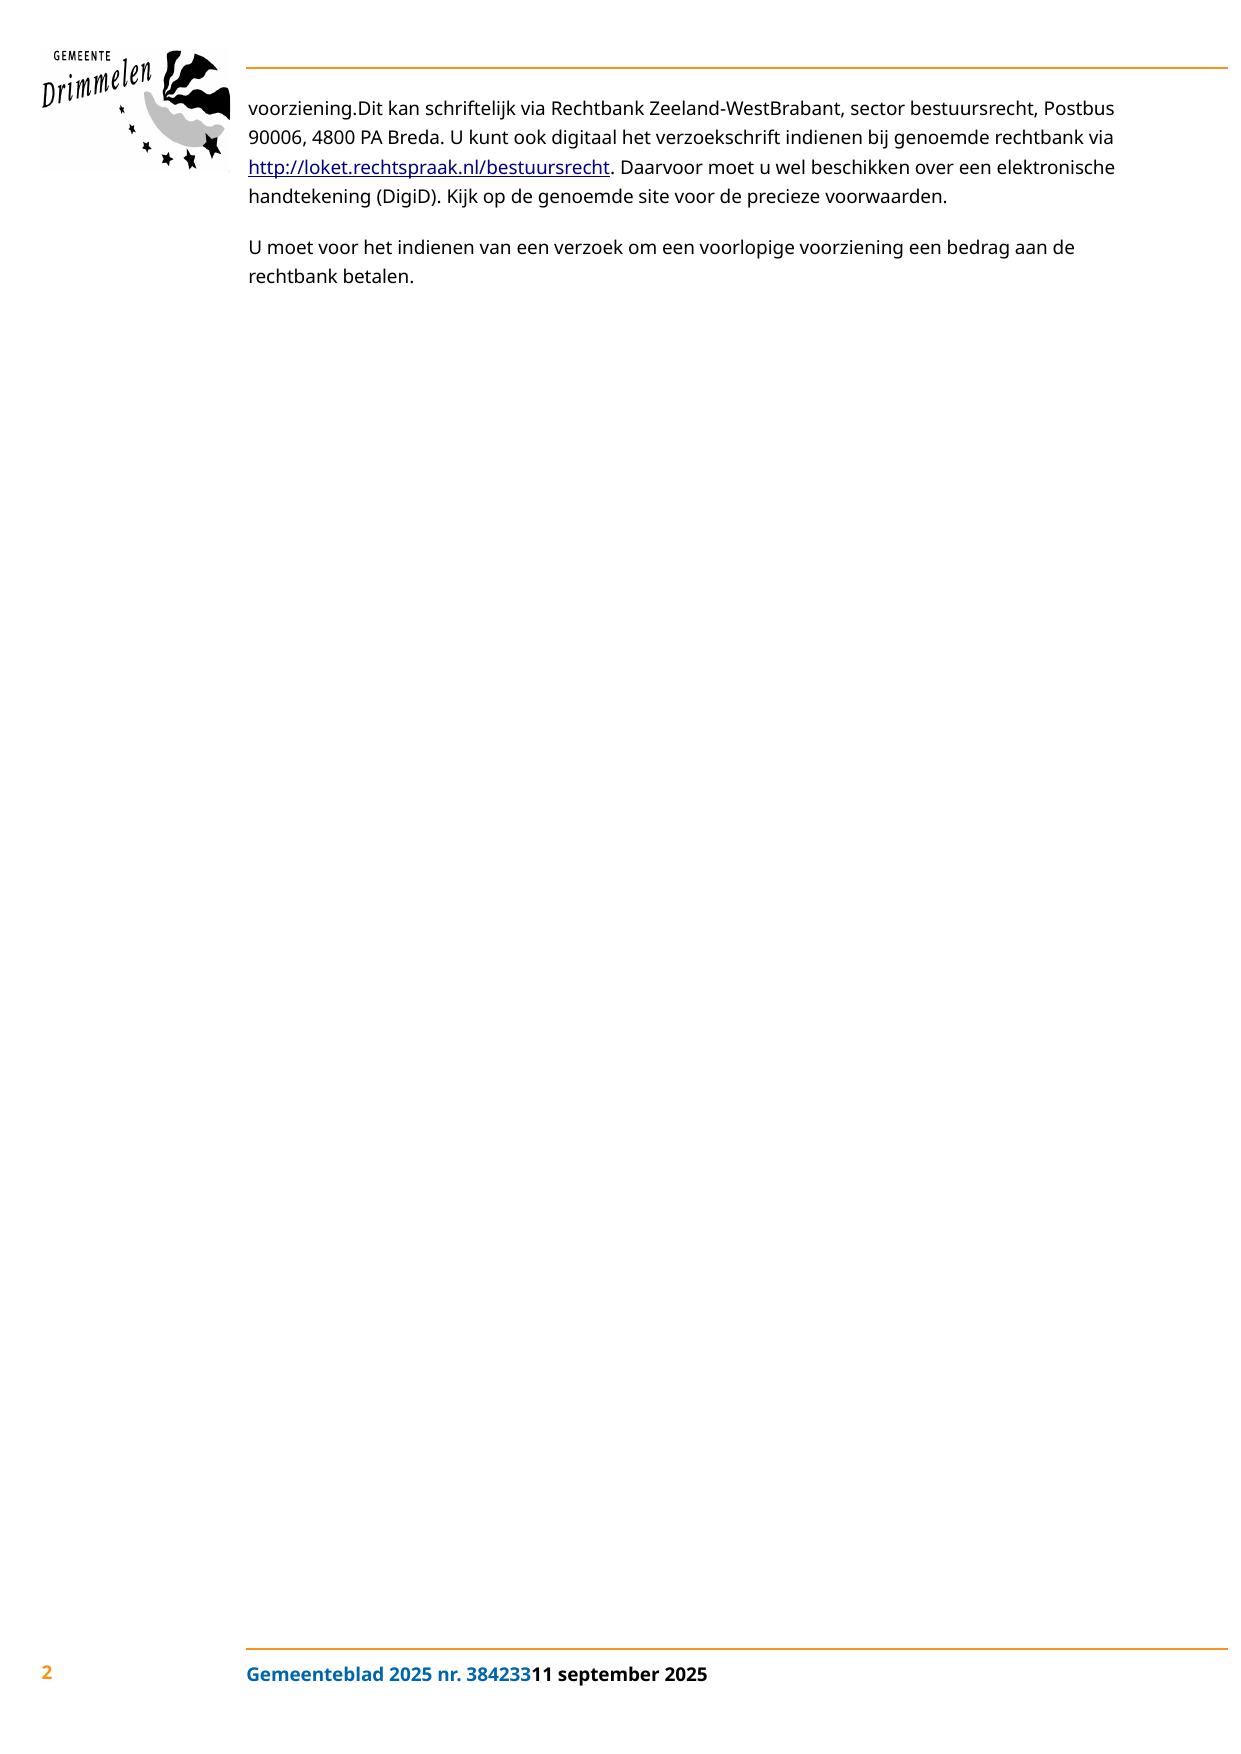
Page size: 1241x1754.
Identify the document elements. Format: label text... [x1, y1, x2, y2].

text U moet voor het indienen van een verzoek om een voorlopige voorziening een bedrag aan de rechtbank betalen. [248, 234, 1152, 289]
text voorziening.Dit kan schriftelijk via Rechtbank Zeeland-WestBrabant, sector bestuursrecht, Postbus 90006, 4800 PA Breda. U kunt ook digitaal het verzoekschrift indienen bij genoemde rechtbank via http://loket.rechtspraak.nl/bestuursrecht. Daarvoor moet u wel beschikken over een elektronische handtekening (DigiD). Kijk op de genoemde site voor de precieze voorwaarden. [248, 95, 1152, 209]
picture [41, 47, 231, 172]
